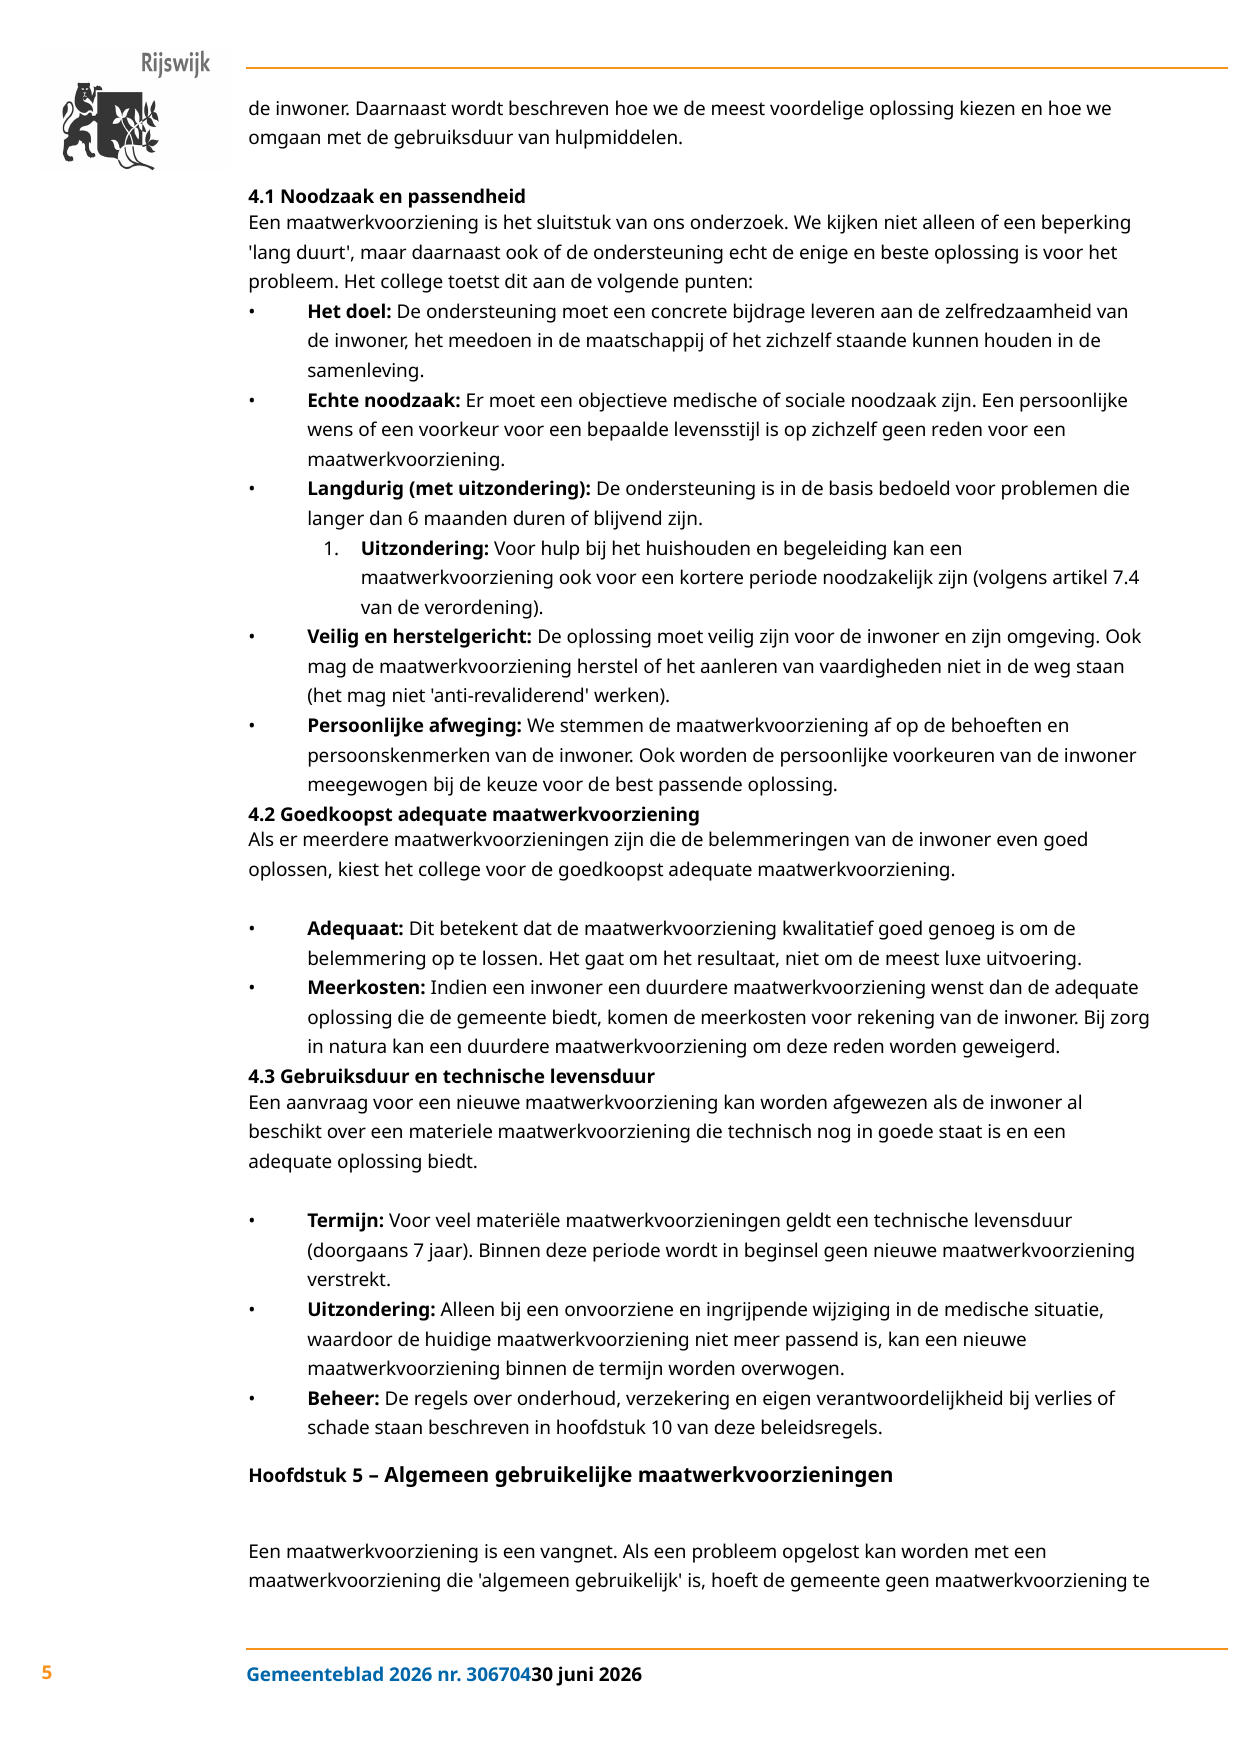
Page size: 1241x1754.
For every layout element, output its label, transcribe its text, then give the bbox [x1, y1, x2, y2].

list Langdurig (met uitzondering): De ondersteuning is in de basis bedoeld voor problemen die langer dan 6 maanden duren of blijvend zijn. [248, 476, 1152, 531]
text Een aanvraag voor een nieuwe maatwerkvoorziening kan worden afgewezen als de inwoner al beschikt over een materiele maatwerkvoorziening die technisch nog in goede staat is en een adequate oplossing biedt. [248, 1089, 1152, 1174]
text 4.2 Goedkoopst adequate maatwerkvoorziening [248, 801, 1152, 827]
text de inwoner. Daarnaast wordt beschreven hoe we de meest voordelige oplossing kiezen en hoe we omgaan met de gebruiksduur van hulpmiddelen. [248, 95, 1152, 150]
text Een maatwerkvoorziening is een vangnet. Als een probleem opgelost kan worden met een maatwerkvoorziening die 'algemeen gebruikelijk' is, hoeft de gemeente geen maatwerkvoorziening te [248, 1538, 1152, 1593]
text 4.1 Noodzaak en passendheid [248, 183, 1152, 209]
text Hoofdstuk 5 – Algemeen gebruikelijke maatwerkvoorzieningen [248, 1460, 1152, 1488]
list Veilig en herstelgericht: De oplossing moet veilig zijn voor de inwoner en zijn omgeving. Ook mag de maatwerkvoorziening herstel of het aanleren van vaardigheden niet in de weg staan (het mag niet 'anti-revaliderend' werken). [248, 623, 1152, 708]
list Het doel: De ondersteuning moet een concrete bijdrage leveren aan de zelfredzaamheid van de inwoner, het meedoen in de maatschappij of het zichzelf staande kunnen houden in de samenleving. [248, 298, 1152, 383]
list Adequaat: Dit betekent dat de maatwerkvoorziening kwalitatief goed genoeg is om de belemmering op te lossen. Het gaat om het resultaat, niet om de meest luxe uitvoering. [248, 915, 1152, 971]
picture [41, 47, 231, 172]
list Termijn: Voor veel materiële maatwerkvoorzieningen geldt een technische levensduur (doorgaans 7 jaar). Binnen deze periode wordt in beginsel geen nieuwe maatwerkvoorziening verstrekt. [248, 1207, 1152, 1292]
list Meerkosten: Indien een inwoner een duurdere maatwerkvoorziening wenst dan de adequate oplossing die de gemeente biedt, komen de meerkosten voor rekening van de inwoner. Bij zorg in natura kan een duurdere maatwerkvoorziening om deze reden worden geweigerd. [248, 974, 1152, 1059]
list Echte noodzaak: Er moet een objectieve medische of sociale noodzaak zijn. Een persoonlijke wens of een voorkeur voor een bepaalde levensstijl is op zichzelf geen reden voor een maatwerkvoorziening. [248, 387, 1152, 472]
list Beheer: De regels over onderhoud, verzekering en eigen verantwoordelijkheid bij verlies of schade staan beschreven in hoofdstuk 10 van deze beleidsregels. [248, 1385, 1152, 1440]
list Uitzondering: Alleen bij een onvoorziene en ingrijpende wijziging in de medische situatie, waardoor de huidige maatwerkvoorziening niet meer passend is, kan een nieuwe maatwerkvoorziening binnen de termijn worden overwogen. [248, 1296, 1152, 1381]
list Persoonlijke afweging: We stemmen de maatwerkvoorziening af op de behoeften en persoonskenmerken van de inwoner. Ook worden de persoonlijke voorkeuren van de inwoner meegewogen bij de keuze voor de best passende oplossing. [248, 712, 1152, 797]
text Een maatwerkvoorziening is het sluitstuk van ons onderzoek. We kijken niet alleen of een beperking 'lang duurt', maar daarnaast ook of de ondersteuning echt de enige en beste oplossing is voor het probleem. Het college toetst dit aan de volgende punten: [248, 209, 1152, 294]
text Als er meerdere maatwerkvoorzieningen zijn die de belemmeringen van de inwoner even goed oplossen, kiest het college voor de goedkoopst adequate maatwerkvoorziening. [248, 827, 1152, 882]
text 4.3 Gebruiksduur en technische levensduur [248, 1063, 1152, 1089]
list Uitzondering: Voor hulp bij het huishouden en begeleiding kan een maatwerkvoorziening ook voor een kortere periode noodzakelijk zijn (volgens artikel 7.4 van de verordening). [323, 535, 1152, 619]
